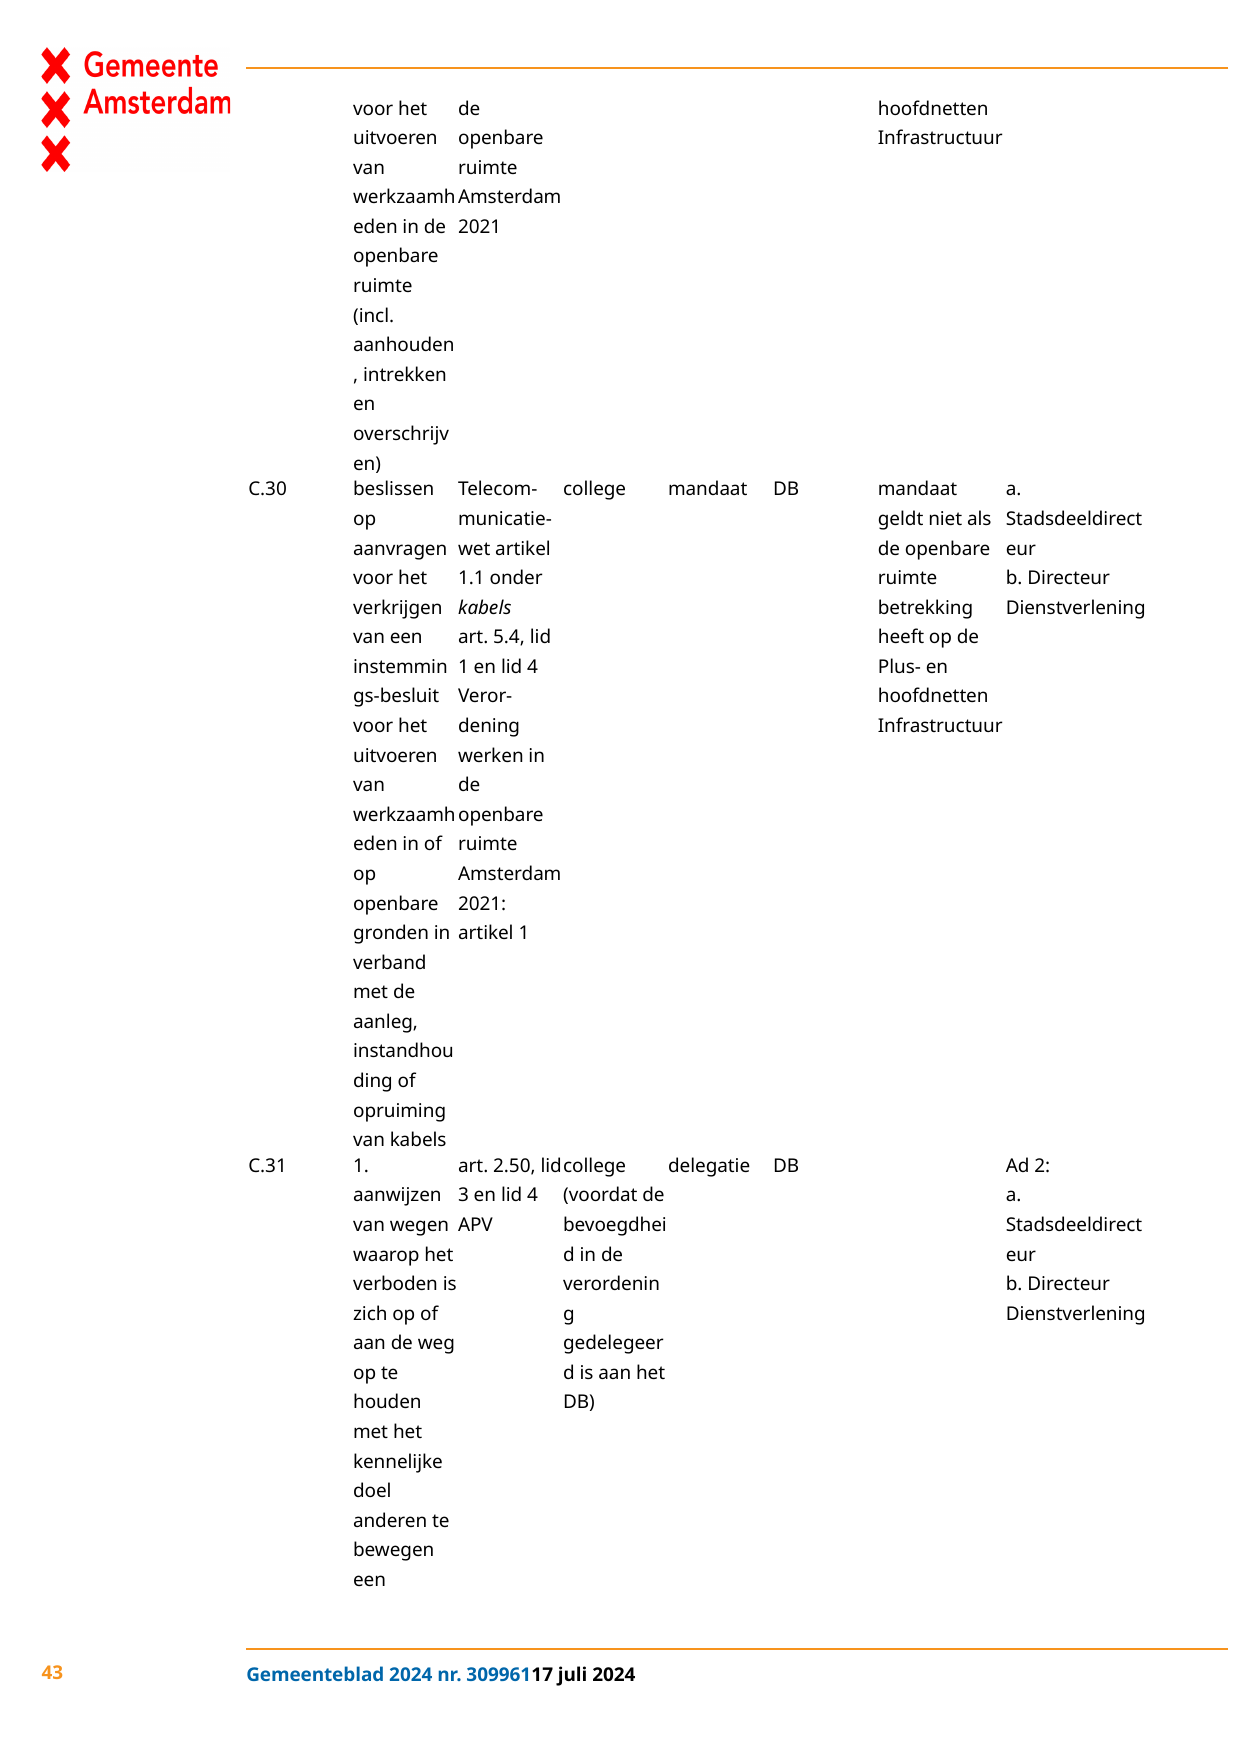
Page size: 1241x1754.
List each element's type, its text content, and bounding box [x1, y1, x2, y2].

table_cell [773, 95, 878, 476]
table_cell de openbare ruimte Amsterdam 2021 [458, 95, 563, 476]
table_cell art. 2.50, lid 3 en lid 4 APV [458, 1152, 563, 1592]
picture [41, 47, 231, 172]
table_cell voor het uitvoeren van werkzaamheden in de openbare ruimte (incl. aanhouden, intrekken en overschrijven) [353, 95, 458, 476]
table_cell [878, 1152, 1006, 1592]
table_cell hoofdnetten Infrastructuur [878, 95, 1006, 476]
table_cell [1006, 95, 1152, 476]
table_cell mandaat geldt niet als de openbare ruimte betrekking heeft op de Plus- en hoofdnetten Infrastructuur [878, 476, 1006, 1152]
table_cell mandaat [668, 476, 773, 1152]
table_cell Ad 2: a. Stadsdeeldirecteur b. Directeur Dienstverlening [1006, 1152, 1152, 1592]
table_cell college (voordat de bevoegdheid in de verordening gedelegeerd is aan het DB) [563, 1152, 668, 1592]
table_cell DB [773, 476, 878, 1152]
table_cell delegatie [668, 1152, 773, 1592]
table_cell 1. aanwijzen van wegen waarop het verboden is zich op of aan de weg op te houden met het kennelijke doel anderen te bewegen een [353, 1152, 458, 1592]
table_cell C.31 [248, 1152, 353, 1592]
table_cell beslissen op aanvragen voor het verkrijgen van een instemmings-besluit voor het uitvoeren van werkzaamheden in of op openbare gronden in verband met de aanleg, instandhouding of opruiming van kabels [353, 476, 458, 1152]
table_cell [563, 95, 668, 476]
table_cell DB [773, 1152, 878, 1592]
table_cell Telecom-municatie-wet artikel 1.1 onder kabels art. 5.4, lid 1 en lid 4 Veror-dening werken in de openbare ruimte Amsterdam2021: artikel 1 [458, 476, 563, 1152]
table_cell a. Stadsdeeldirecteur b. Directeur Dienstverlening [1006, 476, 1152, 1152]
table_cell [668, 95, 773, 476]
table_cell [248, 95, 353, 476]
table_cell college [563, 476, 668, 1152]
table_cell C.30 [248, 476, 353, 1152]
